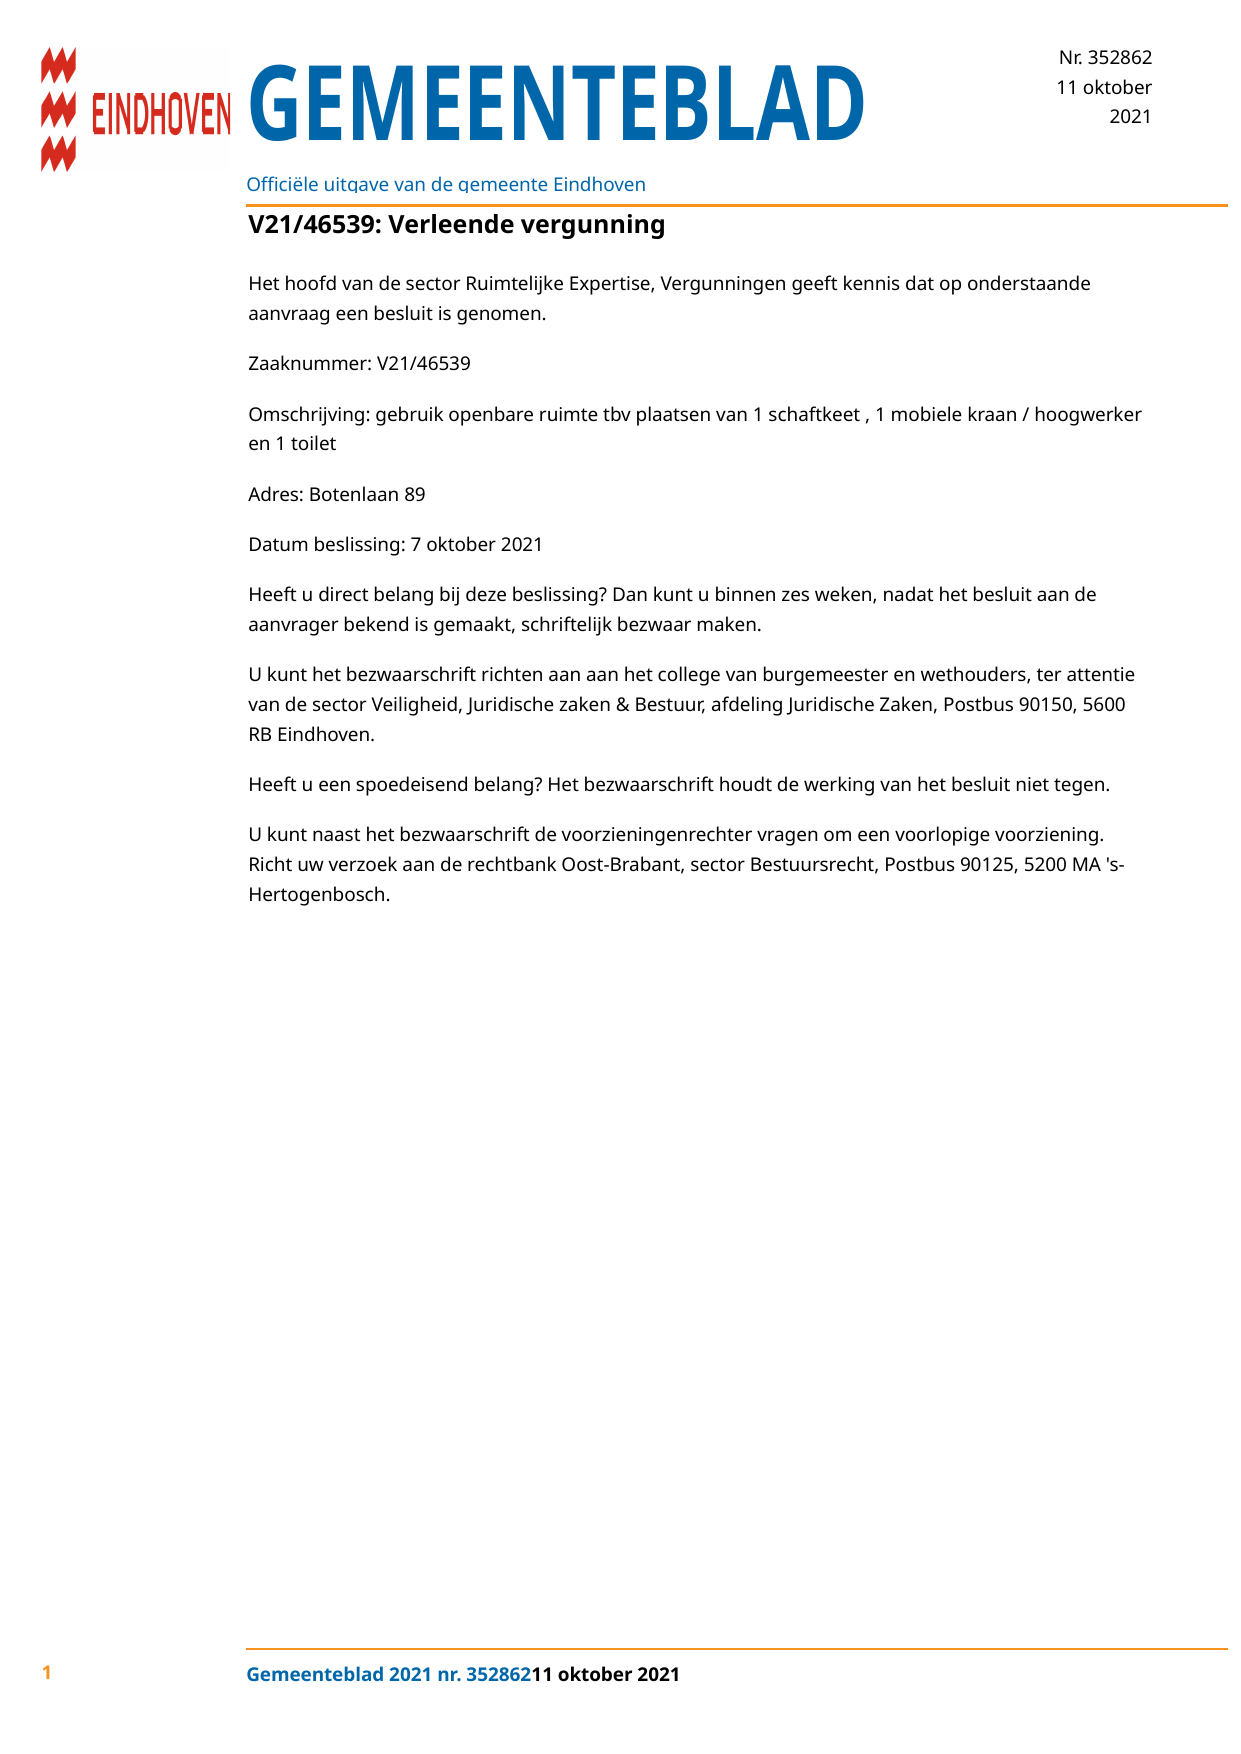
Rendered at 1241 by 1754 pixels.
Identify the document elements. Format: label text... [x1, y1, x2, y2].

text Adres: Botenlaan 89 [248, 481, 1152, 506]
picture [41, 47, 231, 172]
text Heeft u een spoedeisend belang? Het bezwaarschrift houdt de werking van het besluit niet tegen. [248, 771, 1152, 797]
text Heeft u direct belang bij deze beslissing? Dan kunt u binnen zes weken, nadat het besluit aan de aanvrager bekend is gemaakt, schriftelijk bezwaar maken. [248, 582, 1152, 637]
text U kunt naast het bezwaarschrift de voorzieningenrechter vragen om een voorlopige voorziening. Richt uw verzoek aan de rechtbank Oost-Brabant, sector Bestuursrecht, Postbus 90125, 5200 MA 's-Hertogenbosch. [248, 822, 1152, 906]
text Omschrijving: gebruik openbare ruimte tbv plaatsen van 1 schaftkeet , 1 mobiele kraan / hoogwerker en 1 toilet [248, 401, 1152, 456]
text Het hoofd van de sector Ruimtelijke Expertise, Vergunningen geeft kennis dat op onderstaande aanvraag een besluit is genomen. [248, 270, 1152, 326]
text U kunt het bezwaarschrift richten aan aan het college van burgemeester en wethouders, ter attentie van de sector Veiligheid, Juridische zaken & Bestuur, afdeling Juridische Zaken, Postbus 90150, 5600 RB Eindhoven. [248, 662, 1152, 746]
text V21/46539: Verleende vergunning [248, 207, 1152, 241]
text Datum beslissing: 7 oktober 2021 [248, 531, 1152, 557]
text Zaaknummer: V21/46539 [248, 350, 1152, 376]
